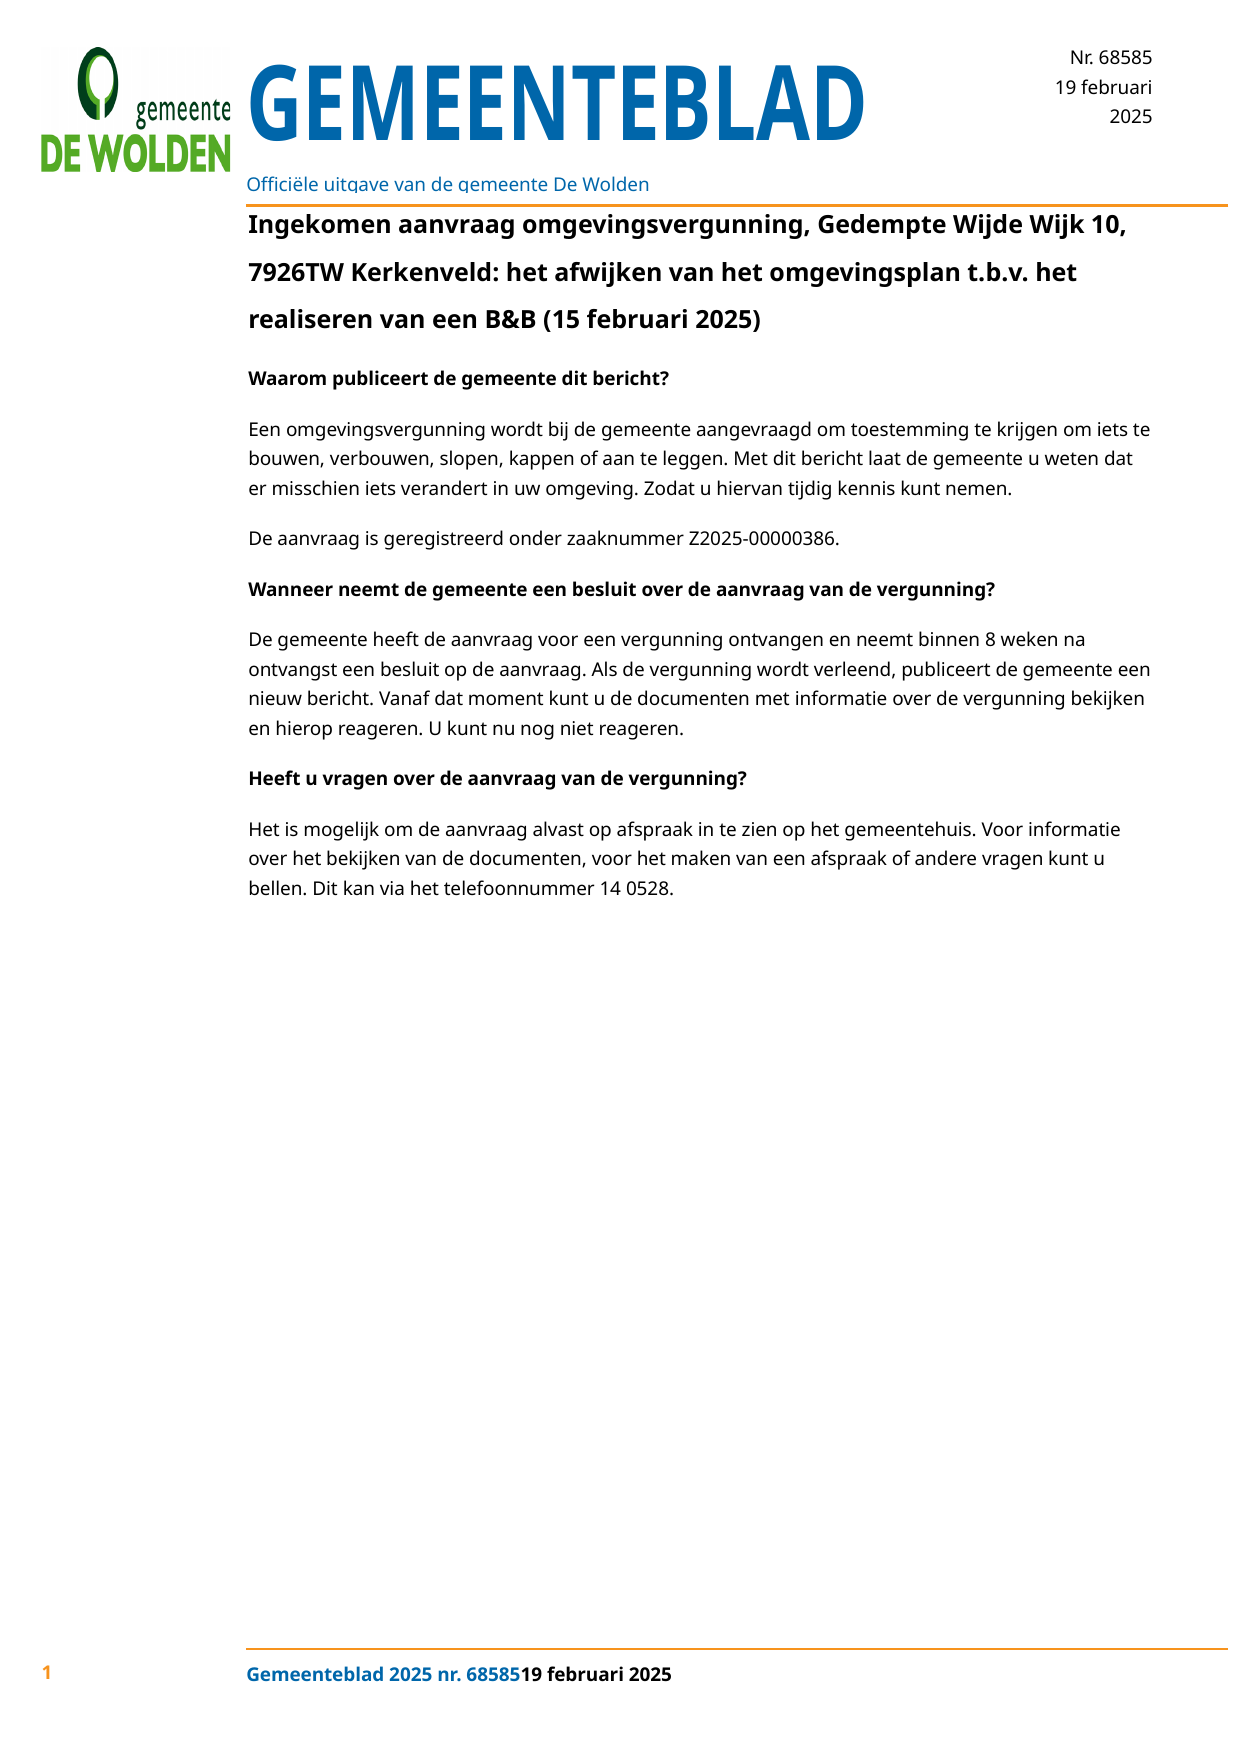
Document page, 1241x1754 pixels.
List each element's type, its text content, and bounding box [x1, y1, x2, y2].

text Heeft u vragen over de aanvraag van de vergunning? [248, 766, 1152, 791]
text Ingekomen aanvraag omgevingsvergunning, Gedempte Wijde Wijk 10, 7926TW Kerkenveld: het afwijken van het omgevingsplan t.b.v. het realiseren van een B&B (15 februari 2025) [248, 207, 1152, 336]
text Een omgevingsvergunning wordt bij de gemeente aangevraagd om toestemming te krijgen om iets te bouwen, verbouwen, slopen, kappen of aan te leggen. Met dit bericht laat de gemeente u weten dat er misschien iets verandert in uw omgeving. Zodat u hiervan tijdig kennis kunt nemen. [248, 416, 1152, 501]
text Het is mogelijk om de aanvraag alvast op afspraak in te zien op het gemeentehuis. Voor informatie over het bekijken van de documenten, voor het maken van een afspraak of andere vragen kunt u bellen. Dit kan via het telefoonnummer 14 0528. [248, 816, 1152, 901]
text Waarom publiceert de gemeente dit bericht? [248, 366, 1152, 391]
picture [41, 47, 231, 172]
text Wanneer neemt de gemeente een besluit over de aanvraag van de vergunning? [248, 576, 1152, 602]
text De aanvraag is geregistreerd onder zaaknummer Z2025-00000386. [248, 526, 1152, 551]
text De gemeente heeft de aanvraag voor een vergunning ontvangen en neemt binnen 8 weken na ontvangst een besluit op de aanvraag. Als de vergunning wordt verleend, publiceert de gemeente een nieuw bericht. Vanaf dat moment kunt u de documenten met informatie over de vergunning bekijken en hierop reageren. U kunt nu nog niet reageren. [248, 626, 1152, 741]
